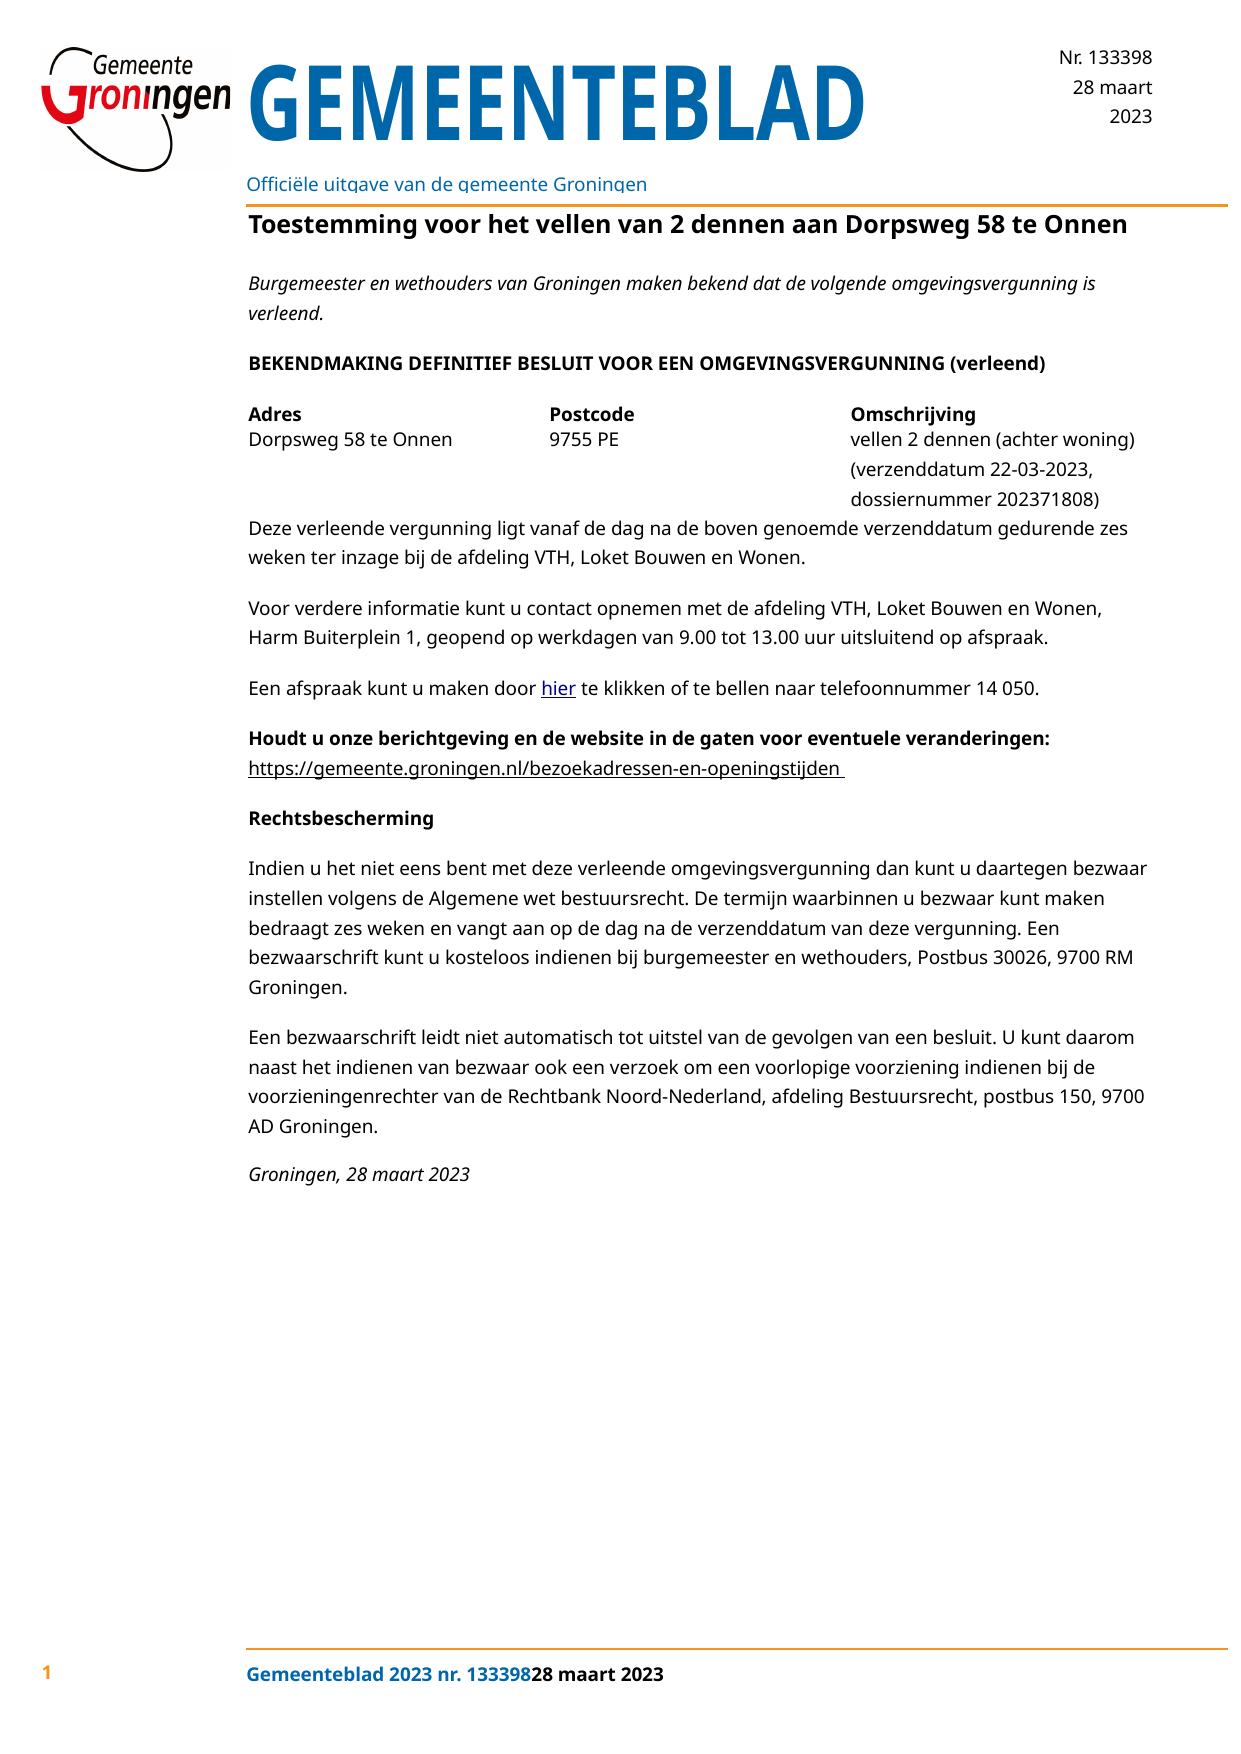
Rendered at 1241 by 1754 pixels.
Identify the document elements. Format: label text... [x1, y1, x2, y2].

table_header Adres [248, 401, 549, 427]
text Rechtsbescherming [248, 805, 1152, 831]
picture [41, 47, 231, 172]
text Deze verleende vergunning ligt vanaf de dag na de boven genoemde verzenddatum gedurende zes weken ter inzage bij de afdeling VTH, Loket Bouwen en Wonen. [248, 515, 1152, 570]
table_cell vellen 2 dennen (achter woning) (verzenddatum 22-03-2023, dossiernummer 202371808) [850, 427, 1152, 511]
text Voor verdere informatie kunt u contact opnemen met de afdeling VTH, Loket Bouwen en Wonen, Harm Buiterplein 1, geopend op werkdagen van 9.00 tot 13.00 uur uitsluitend op afspraak. [248, 595, 1152, 650]
text Houdt u onze berichtgeving en de website in de gaten voor eventuele veranderingen: https://gemeente.groningen.nl/bezoekadressen-en-openingstijden [248, 725, 1152, 780]
text Indien u het niet eens bent met deze verleende omgevingsvergunning dan kunt u daartegen bezwaar instellen volgens de Algemene wet bestuursrecht. De termijn waarbinnen u bezwaar kunt maken bedraagt zes weken en vangt aan op de dag na de verzenddatum van deze vergunning. Een bezwaarschrift kunt u kosteloos indienen bij burgemeester en wethouders, Postbus 30026, 9700 RM Groningen. [248, 856, 1152, 999]
text Een afspraak kunt u maken door hier te klikken of te bellen naar telefoonnummer 14 050. [248, 675, 1152, 700]
text Burgemeester en wethouders van Groningen maken bekend dat de volgende omgevingsvergunning is verleend. [248, 270, 1152, 326]
text Een bezwaarschrift leidt niet automatisch tot uitstel van de gevolgen van een besluit. U kunt daarom naast het indienen van bezwaar ook een verzoek om een voorlopige voorziening indienen bij de voorzieningenrechter van de Rechtbank Noord-Nederland, afdeling Bestuursrecht, postbus 150, 9700 AD Groningen. [248, 1024, 1152, 1139]
table_cell 9755 PE [549, 427, 850, 511]
table_header Postcode [549, 401, 850, 427]
text Toestemming voor het vellen van 2 dennen aan Dorpsweg 58 te Onnen [248, 207, 1152, 241]
table_header Omschrijving [850, 401, 1152, 427]
table_cell Dorpsweg 58 te Onnen [248, 427, 549, 511]
text Groningen, 28 maart 2023 [248, 1161, 1152, 1187]
text BEKENDMAKING DEFINITIEF BESLUIT VOOR EEN OMGEVINGSVERGUNNING (verleend) [248, 350, 1152, 376]
